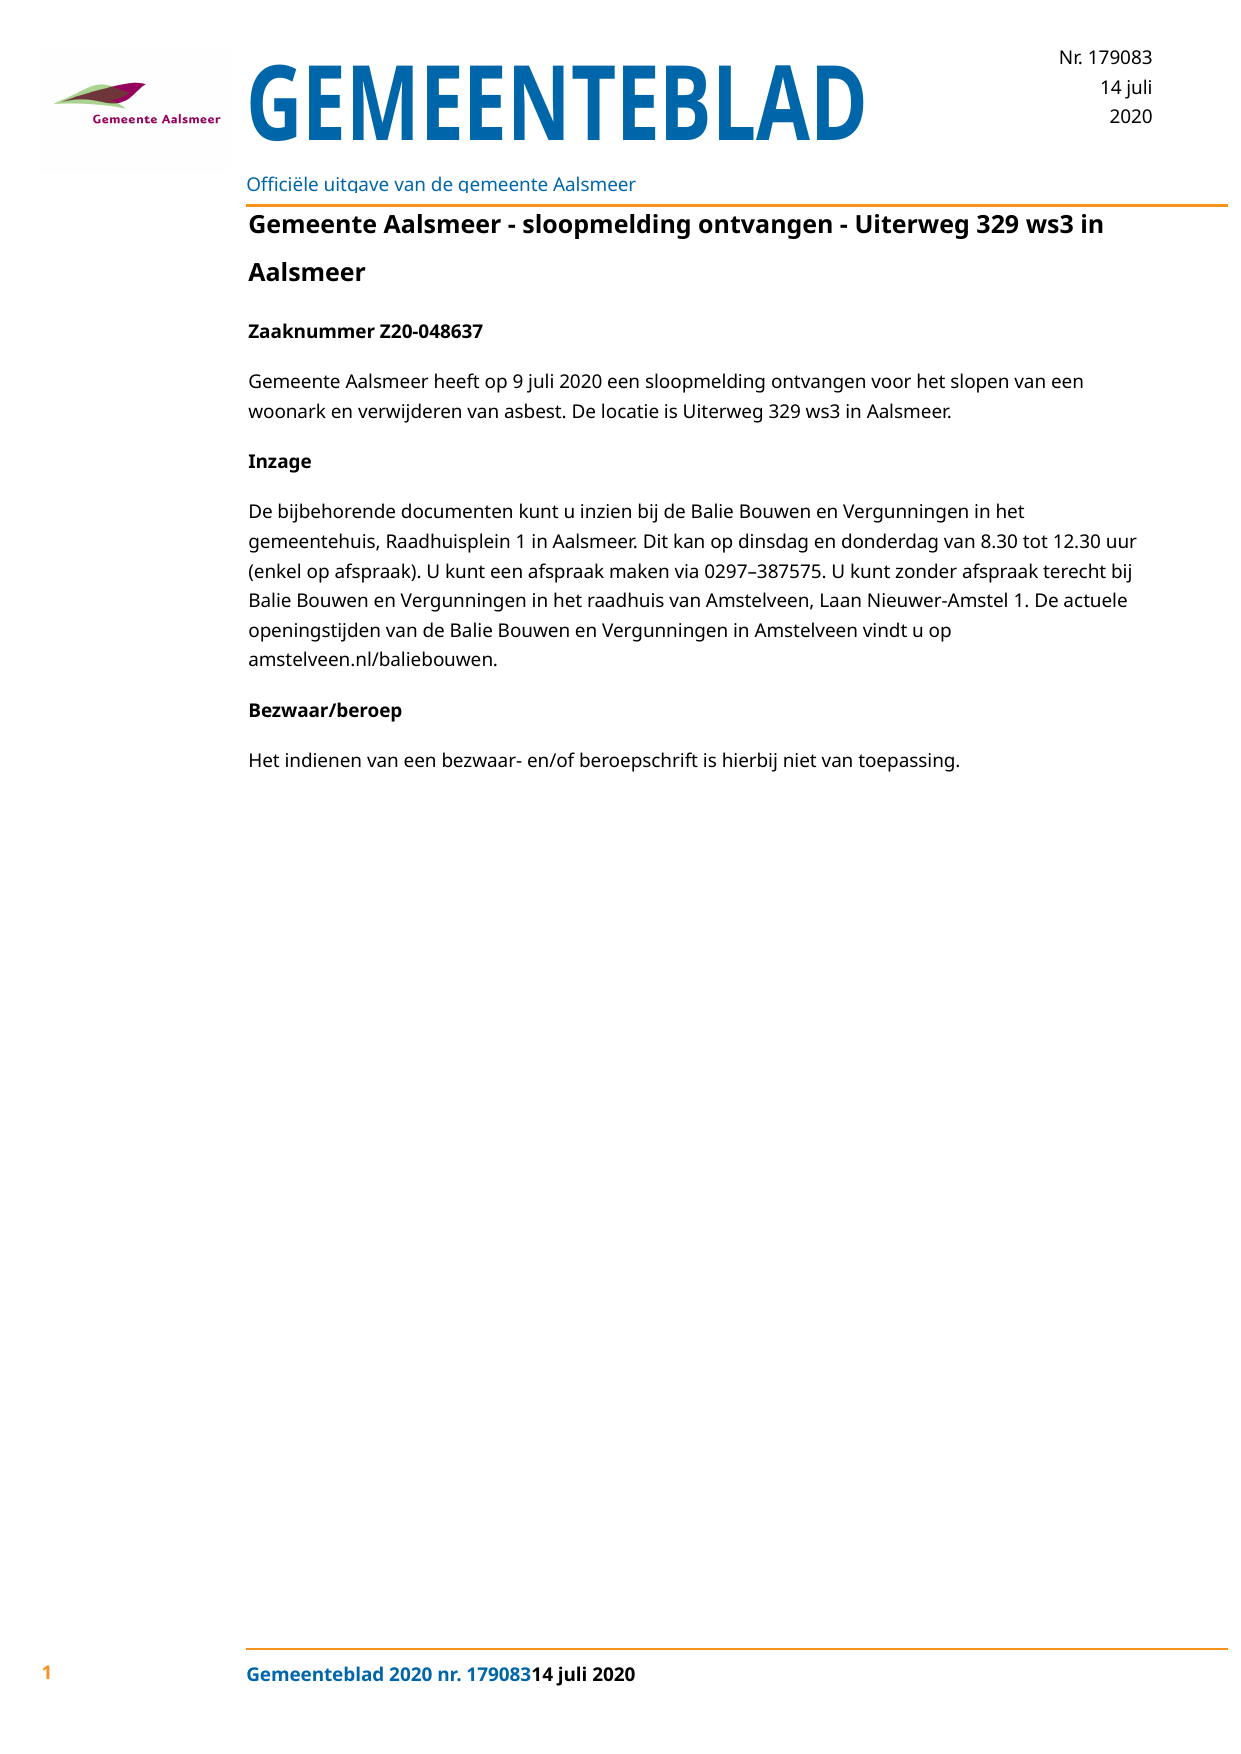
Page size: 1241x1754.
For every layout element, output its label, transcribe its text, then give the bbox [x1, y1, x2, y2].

picture [41, 47, 231, 172]
text De bijbehorende documenten kunt u inzien bij de Balie Bouwen en Vergunningen in het gemeentehuis, Raadhuisplein 1 in Aalsmeer. Dit kan op dinsdag en donderdag van 8.30 tot 12.30 uur (enkel op afspraak). U kunt een afspraak maken via 0297–387575. U kunt zonder afspraak terecht bij Balie Bouwen en Vergunningen in het raadhuis van Amstelveen, Laan Nieuwer-Amstel 1. De actuele openingstijden van de Balie Bouwen en Vergunningen in Amstelveen vindt u op amstelveen.nl/baliebouwen. [248, 499, 1152, 672]
text Het indienen van een bezwaar- en/of beroepschrift is hierbij niet van toepassing. [248, 747, 1152, 773]
text Bezwaar/beroep [248, 697, 1152, 723]
text Gemeente Aalsmeer - sloopmelding ontvangen - Uiterweg 329 ws3 in Aalsmeer [248, 207, 1152, 288]
text Gemeente Aalsmeer heeft op 9 juli 2020 een sloopmelding ontvangen voor het slopen van een woonark en verwijderen van asbest. De locatie is Uiterweg 329 ws3 in Aalsmeer. [248, 368, 1152, 424]
text Zaaknummer Z20-048637 [248, 318, 1152, 344]
text Inzage [248, 448, 1152, 474]
